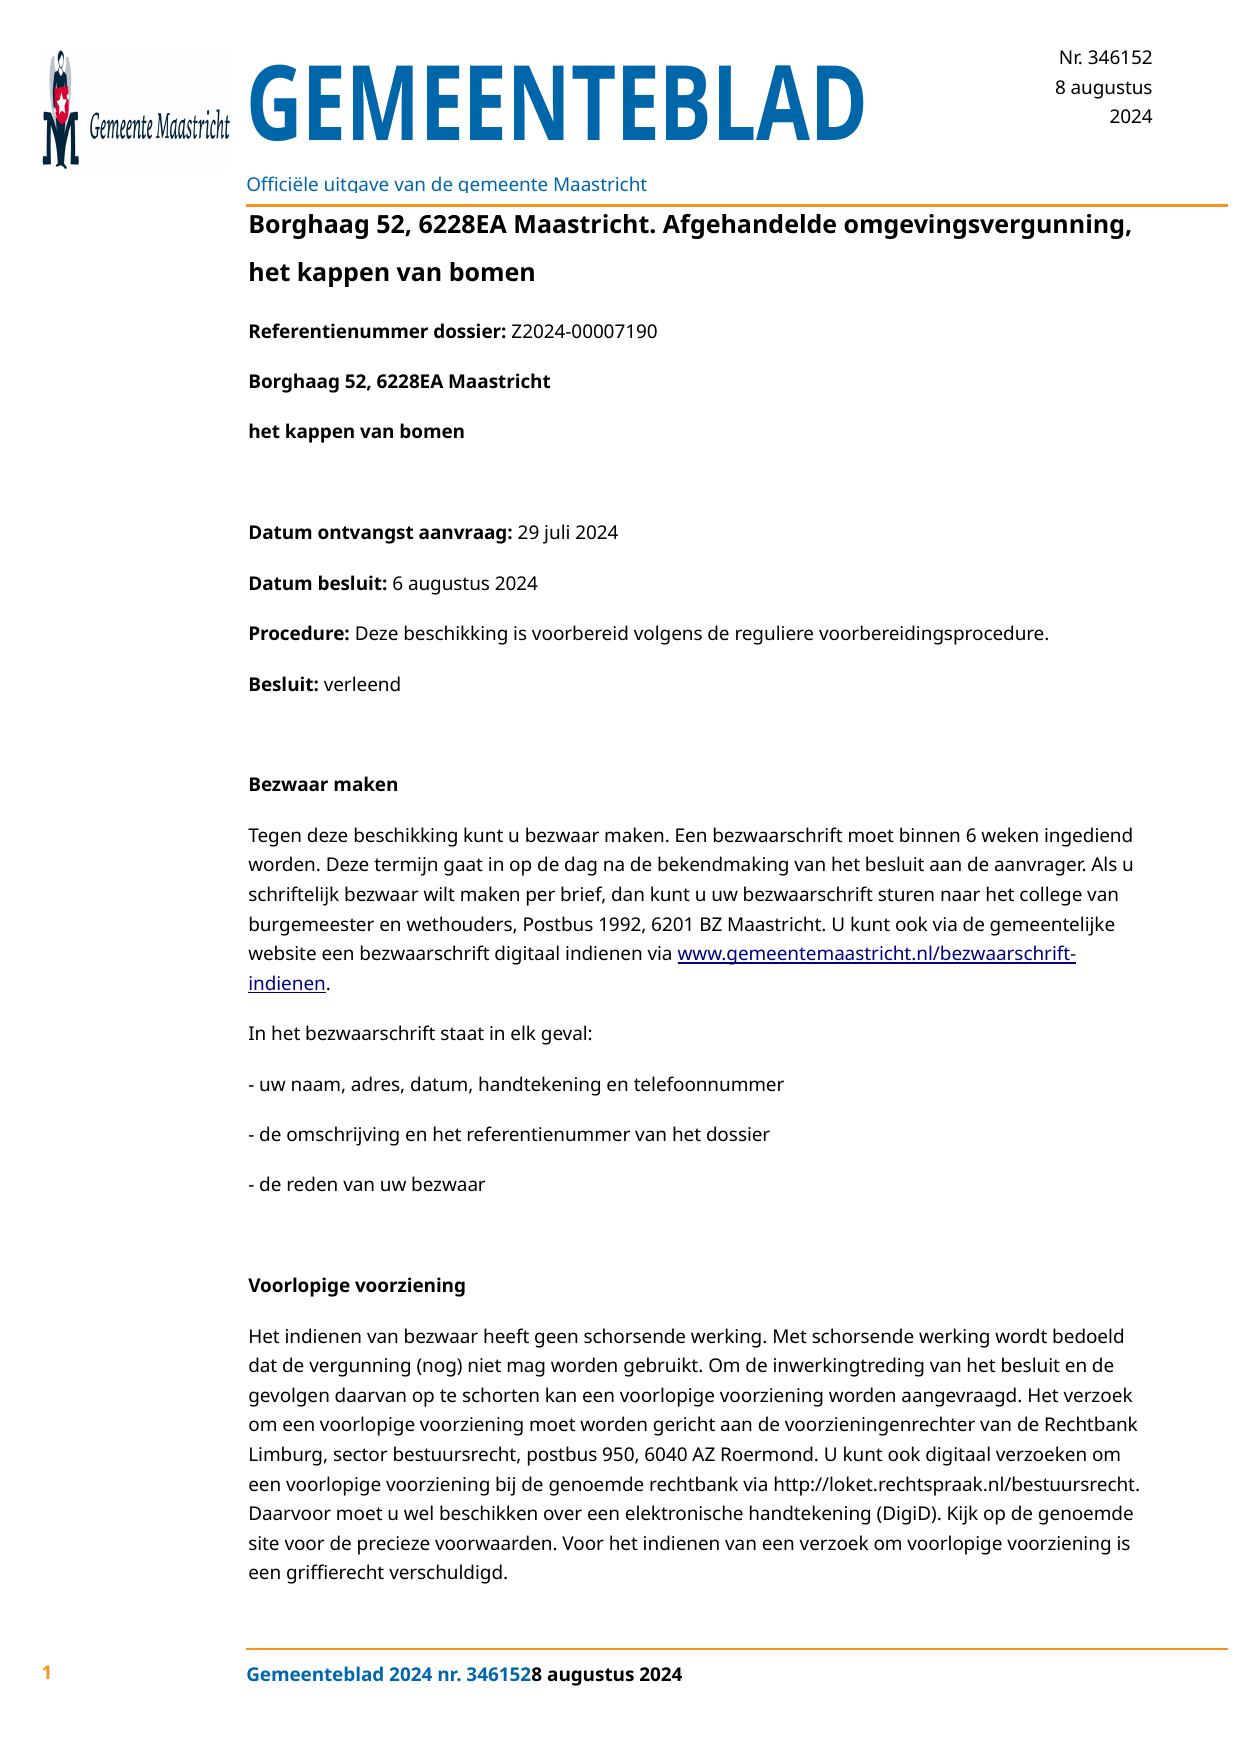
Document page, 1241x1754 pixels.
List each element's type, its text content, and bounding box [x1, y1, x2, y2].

text Bezwaar maken [248, 772, 1152, 797]
text Borghaag 52, 6228EA Maastricht [248, 368, 1152, 394]
text - de omschrijving en het referentienummer van het dossier [248, 1121, 1152, 1147]
text In het bezwaarschrift staat in elk geval: [248, 1020, 1152, 1046]
text Referentienummer dossier: Z2024-00007190 [248, 318, 1152, 344]
text Voorlopige voorziening [248, 1272, 1152, 1298]
text Datum ontvangst aanvraag: 29 juli 2024 [248, 519, 1152, 545]
text Borghaag 52, 6228EA Maastricht. Afgehandelde omgevingsvergunning, het kappen van bomen [248, 207, 1152, 288]
text Datum besluit: 6 augustus 2024 [248, 570, 1152, 596]
text Het indienen van bezwaar heeft geen schorsende werking. Met schorsende werking wordt bedoeld dat de vergunning (nog) niet mag worden gebruikt. Om de inwerkingtreding van het besluit en de gevolgen daarvan op te schorten kan een voorlopige voorziening worden aangevraagd. Het verzoek om een voorlopige voorziening moet worden gericht aan de voorzieningenrechter van de Rechtbank Limburg, sector bestuursrecht, postbus 950, 6040 AZ Roermond. U kunt ook digitaal verzoeken om een voorlopige voorziening bij de genoemde rechtbank via http://loket.rechtspraak.nl/bestuursrecht. Daarvoor moet u wel beschikken over een elektronische handtekening (DigiD). Kijk op de genoemde site voor de precieze voorwaarden. Voor het indienen van een verzoek om voorlopige voorziening is een griffierecht verschuldigd. [248, 1323, 1152, 1585]
text Besluit: verleend [248, 671, 1152, 697]
picture [41, 47, 231, 172]
text - uw naam, adres, datum, handtekening en telefoonnummer [248, 1071, 1152, 1097]
text het kappen van bomen [248, 419, 1152, 444]
text Tegen deze beschikking kunt u bezwaar maken. Een bezwaarschrift moet binnen 6 weken ingediend worden. Deze termijn gaat in op de dag na de bekendmaking van het besluit aan de aanvrager. Als u schriftelijk bezwaar wilt maken per brief, dan kunt u uw bezwaarschrift sturen naar het college van burgemeester en wethouders, Postbus 1992, 6201 BZ Maastricht. U kunt ook via de gemeentelijke website een bezwaarschrift digitaal indienen via www.gemeentemaastricht.nl/bezwaarschrift-indienen. [248, 822, 1152, 996]
text Procedure: Deze beschikking is voorbereid volgens de reguliere voorbereidingsprocedure. [248, 620, 1152, 646]
text - de reden van uw bezwaar [248, 1172, 1152, 1197]
